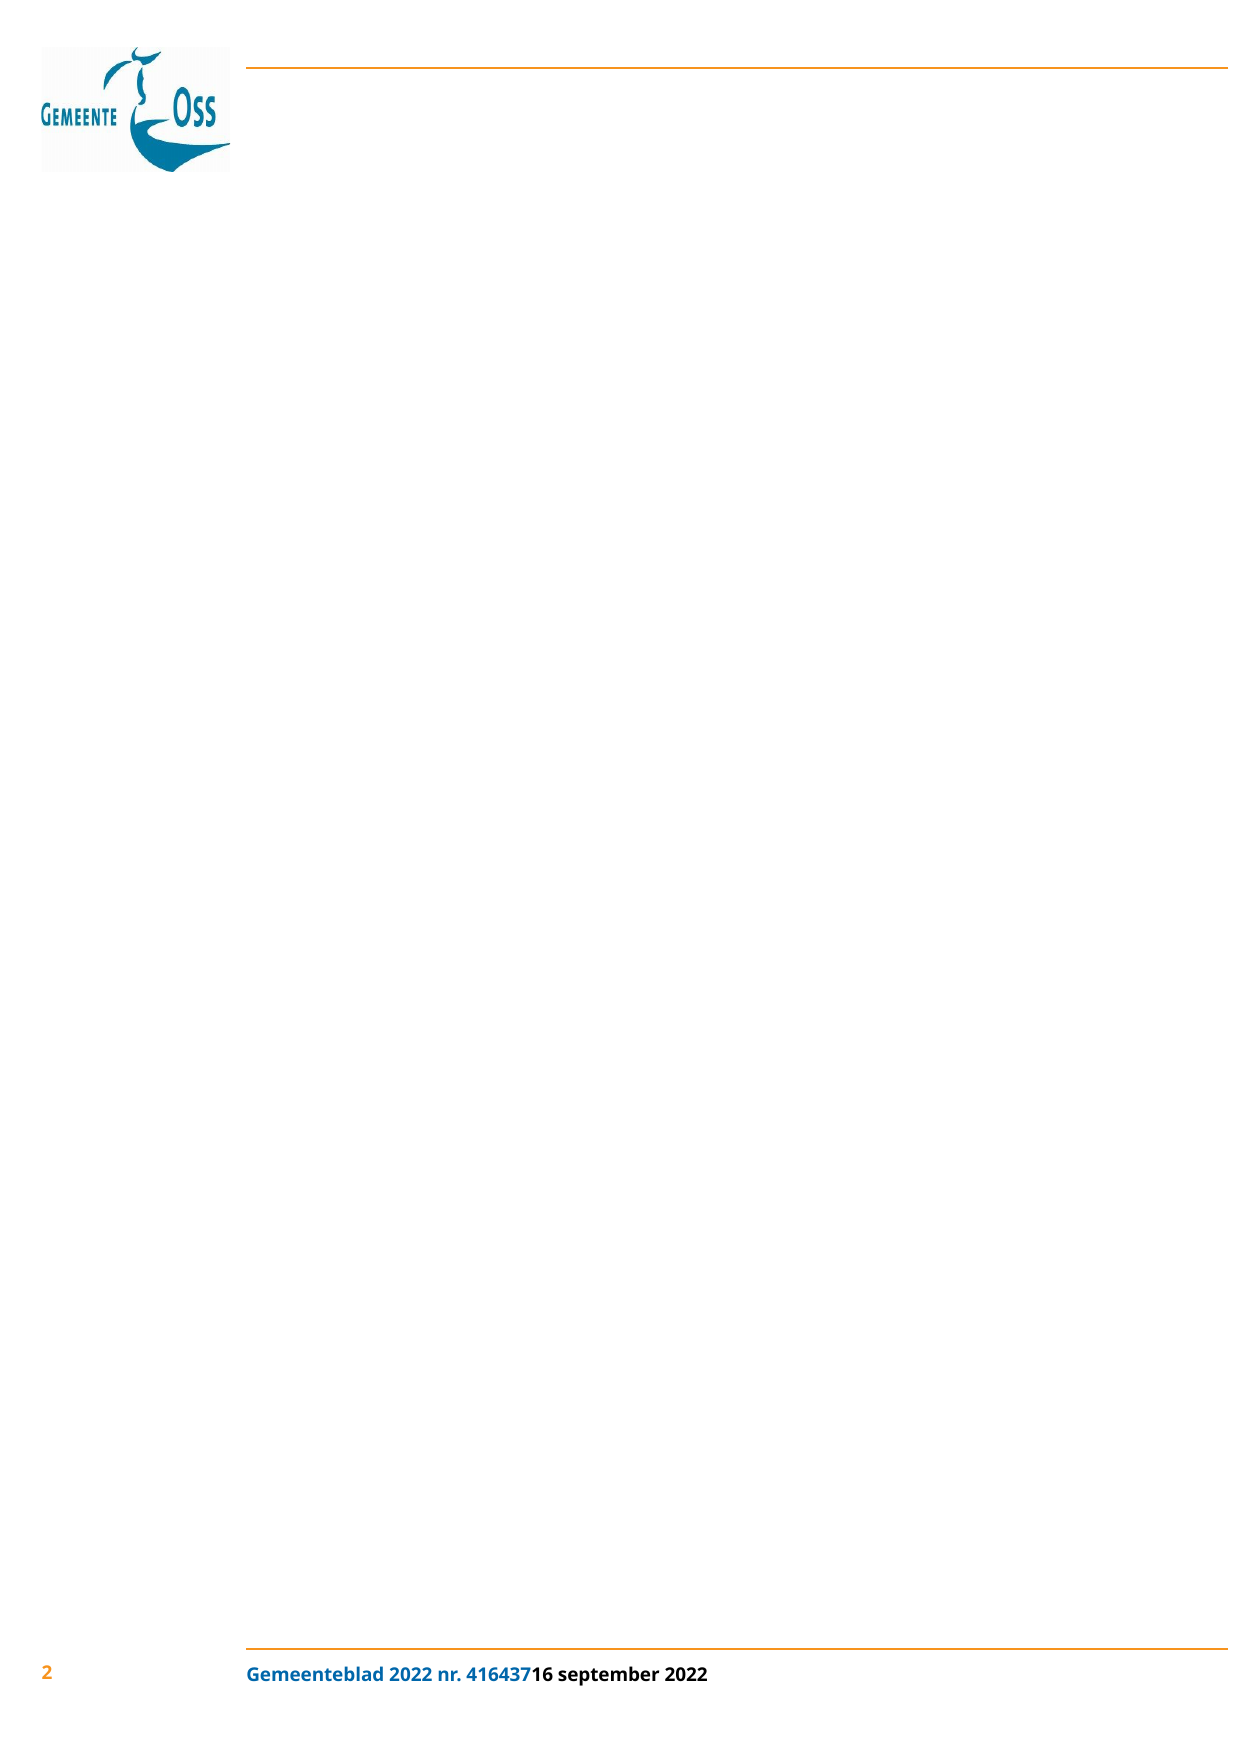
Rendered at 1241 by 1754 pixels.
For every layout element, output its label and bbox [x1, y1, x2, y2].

picture [41, 47, 231, 172]
